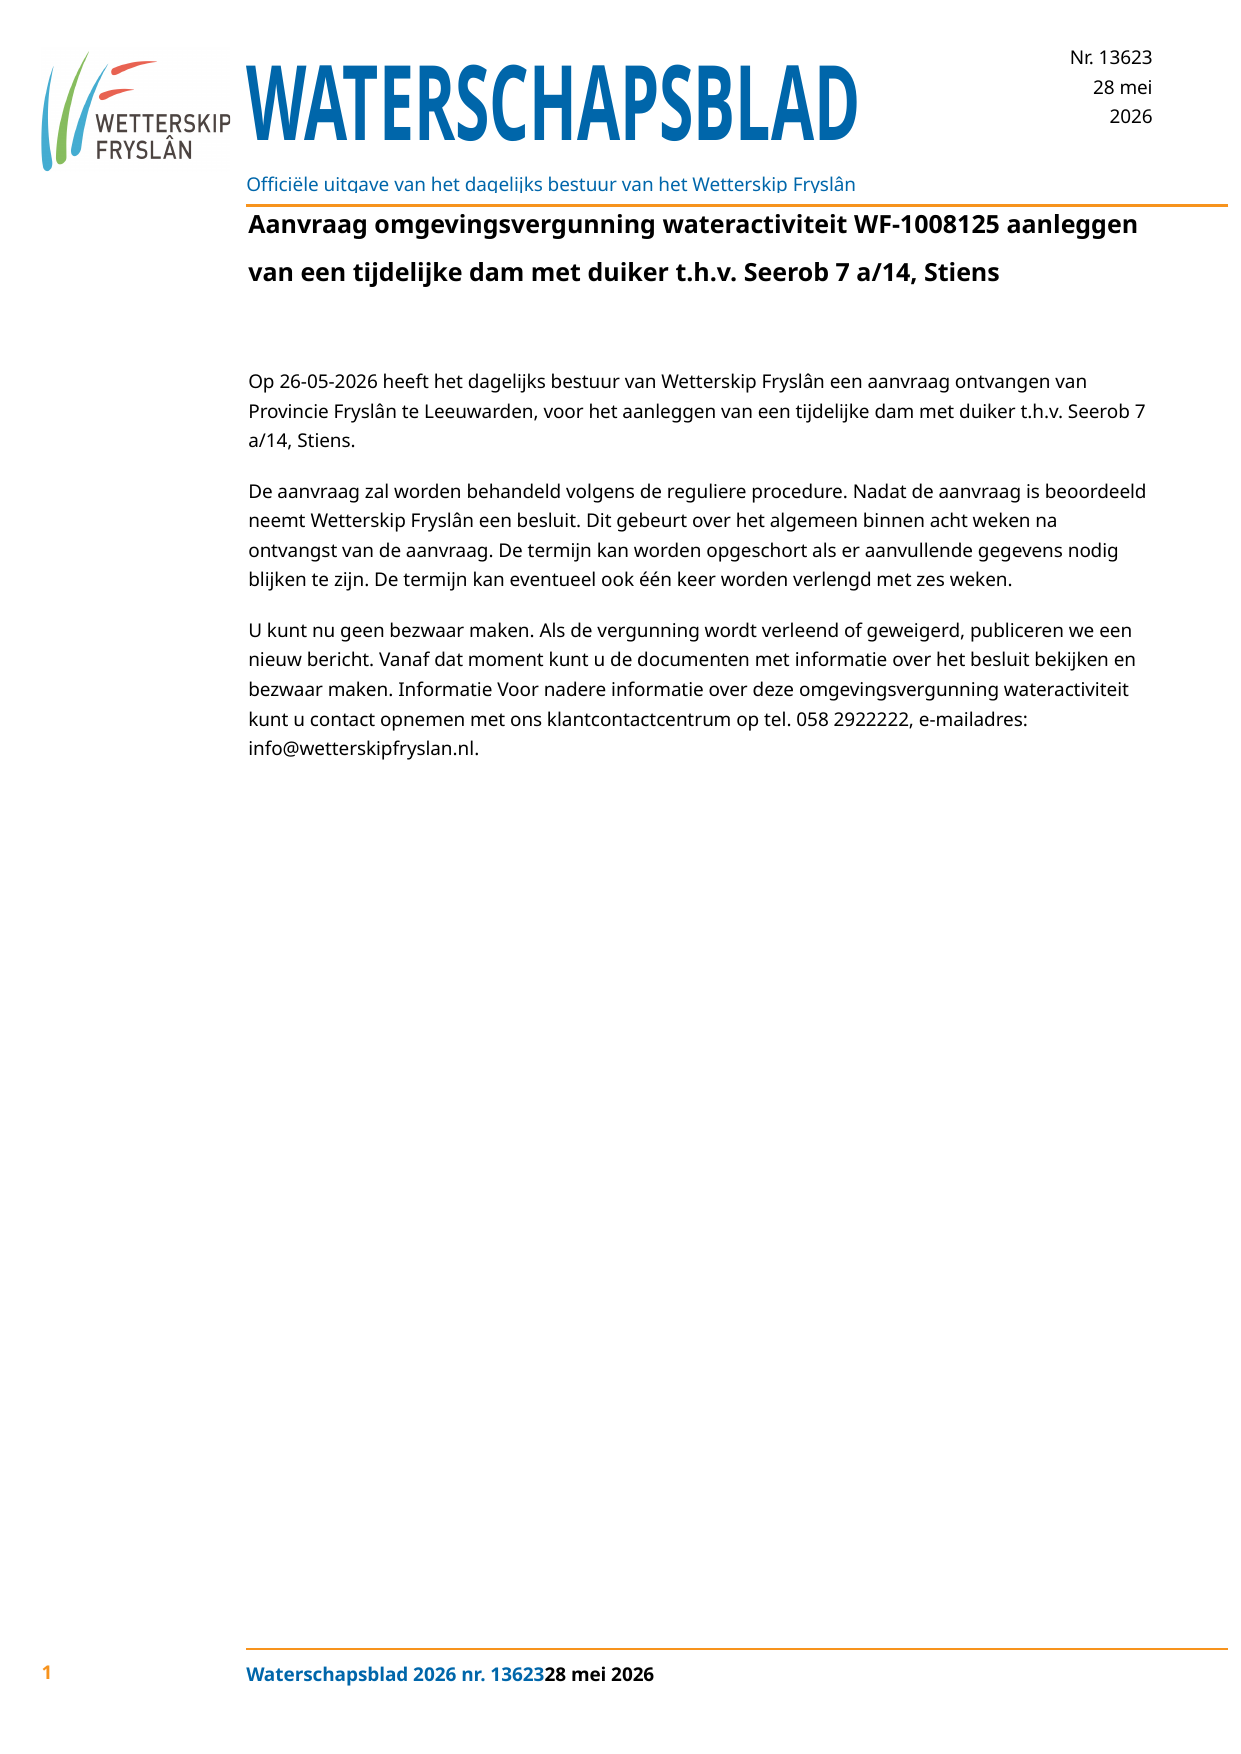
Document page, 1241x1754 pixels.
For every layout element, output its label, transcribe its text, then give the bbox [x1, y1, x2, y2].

text De aanvraag zal worden behandeld volgens de reguliere procedure. Nadat de aanvraag is beoordeeld neemt Wetterskip Fryslân een besluit. Dit gebeurt over het algemeen binnen acht weken na ontvangst van de aanvraag. De termijn kan worden opgeschort als er aanvullende gegevens nodig blijken te zijn. De termijn kan eventueel ook één keer worden verlengd met zes weken. [248, 478, 1152, 592]
text U kunt nu geen bezwaar maken. Als de vergunning wordt verleend of geweigerd, publiceren we een nieuw bericht. Vanaf dat moment kunt u de documenten met informatie over het besluit bekijken en bezwaar maken. Informatie Voor nadere informatie over deze omgevingsvergunning wateractiviteit kunt u contact opnemen met ons klantcontactcentrum op tel. 058 2922222, e-mailadres: info@wetterskipfryslan.nl. [248, 617, 1152, 761]
text Aanvraag omgevingsvergunning wateractiviteit WF-1008125 aanleggen van een tijdelijke dam met duiker t.h.v. Seerob 7 a/14, Stiens [248, 207, 1152, 288]
text Op 26-05-2026 heeft het dagelijks bestuur van Wetterskip Fryslân een aanvraag ontvangen van Provincie Fryslân te Leeuwarden, voor het aanleggen van een tijdelijke dam met duiker t.h.v. Seerob 7 a/14, Stiens. [248, 368, 1152, 453]
picture [41, 47, 231, 172]
